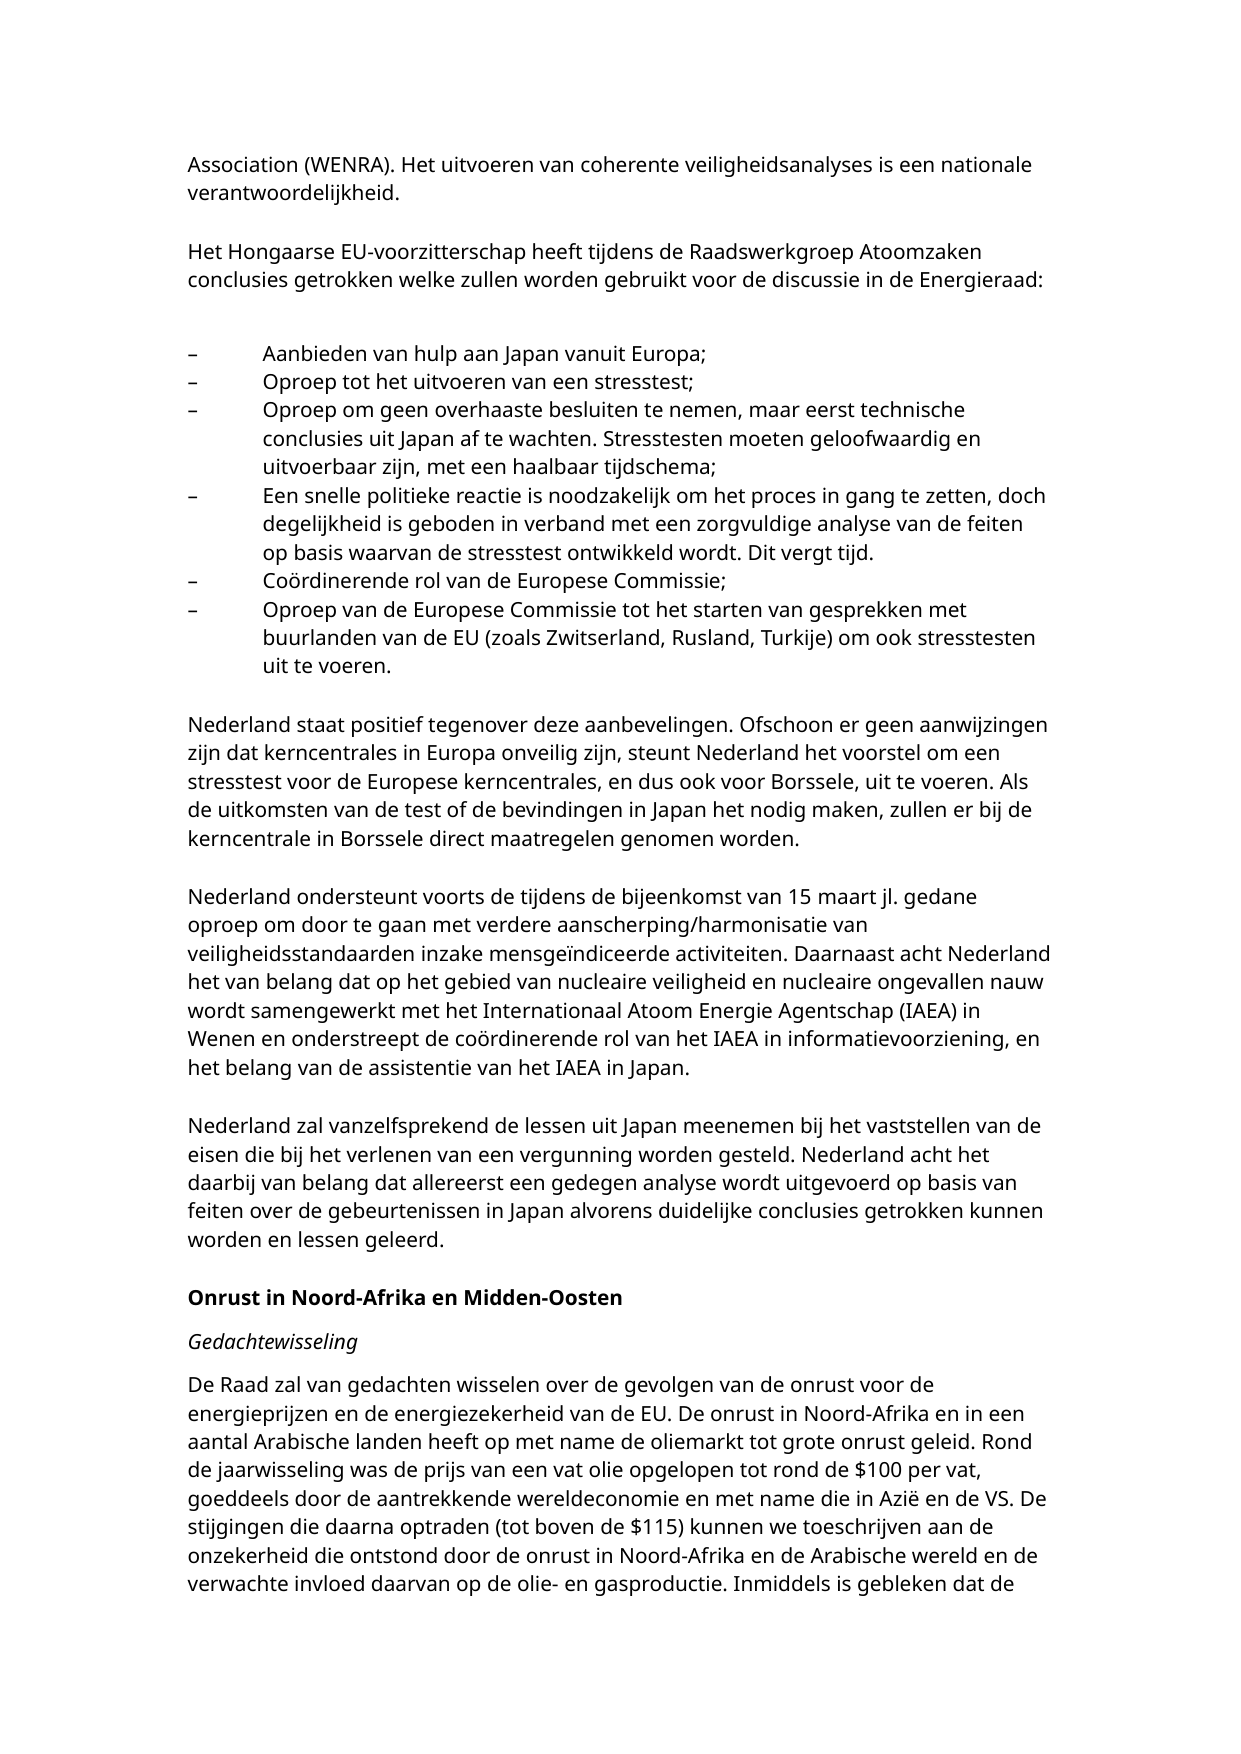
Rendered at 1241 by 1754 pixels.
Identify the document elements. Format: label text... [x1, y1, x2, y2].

text De Raad zal van gedachten wisselen over de gevolgen van de onrust voor de energieprijzen en de energiezekerheid van de EU. De onrust in Noord-Afrika en in een aantal Arabische landen heeft op met name de oliemarkt tot grote onrust geleid. Rond de jaarwisseling was de prijs van een vat olie opgelopen tot rond de $100 per vat, goeddeels door de aantrekkende wereldeconomie en met name die in Azië en de VS. De stijgingen die daarna optraden (tot boven de $115) kunnen we toeschrijven aan de onzekerheid die ontstond door de onrust in Noord-Afrika en de Arabische wereld en de verwachte invloed daarvan op de olie- en gasproductie. Inmiddels is gebleken dat de [187, 1370, 1053, 1598]
list Oproep tot het uitvoeren van een stresstest; [187, 367, 1053, 396]
list Een snelle politieke reactie is noodzakelijk om het proces in gang te zetten, doch degelijkheid is geboden in verband met een zorgvuldige analyse van de feiten op basis waarvan de stresstest ontwikkeld wordt. Dit vergt tijd. [187, 481, 1053, 566]
list Coördinerende rol van de Europese Commissie; [187, 566, 1053, 595]
list Oproep van de Europese Commissie tot het starten van gesprekken met buurlanden van de EU (zoals Zwitserland, Rusland, Turkije) om ook stresstesten uit te voeren. [187, 595, 1053, 680]
text Association (WENRA). Het uitvoeren van coherente veiligheidsanalyses is een nationale verantwoordelijkheid. [187, 150, 1053, 207]
text Gedachtewisseling [187, 1327, 1053, 1355]
text Het Hongaarse EU-voorzitterschap heeft tijdens de Raadswerkgroep Atoomzaken conclusies getrokken welke zullen worden gebruikt voor de discussie in de Energieraad: [187, 237, 1053, 294]
text Nederland staat positief tegenover deze aanbevelingen. Ofschoon er geen aanwijzingen zijn dat kerncentrales in Europa onveilig zijn, steunt Nederland het voorstel om een stresstest voor de Europese kerncentrales, en dus ook voor Borssele, uit te voeren. Als de uitkomsten van de test of de bevindingen in Japan het nodig maken, zullen er bij de kerncentrale in Borssele direct maatregelen genomen worden. [187, 710, 1053, 852]
list Oproep om geen overhaaste besluiten te nemen, maar eerst technische conclusies uit Japan af te wachten. Stresstesten moeten geloofwaardig en uitvoerbaar zijn, met een haalbaar tijdschema; [187, 396, 1053, 481]
text Nederland zal vanzelfsprekend de lessen uit Japan meenemen bij het vaststellen van de eisen die bij het verlenen van een vergunning worden gesteld. Nederland acht het daarbij van belang dat allereerst een gedegen analyse wordt uitgevoerd op basis van feiten over de gebeurtenissen in Japan alvorens duidelijke conclusies getrokken kunnen worden en lessen geleerd. [187, 1111, 1053, 1253]
text Nederland ondersteunt voorts de tijdens de bijeenkomst van 15 maart jl. gedane oproep om door te gaan met verdere aanscherping/harmonisatie van veiligheidsstandaarden inzake mensgeïndiceerde activiteiten. Daarnaast acht Nederland het van belang dat op het gebied van nucleaire veiligheid en nucleaire ongevallen nauw wordt samengewerkt met het Internationaal Atoom Energie Agentschap (IAEA) in Wenen en onderstreept de coördinerende rol van het IAEA in informatievoorziening, en het belang van de assistentie van het IAEA in Japan. [187, 882, 1053, 1081]
list Aanbieden van hulp aan Japan vanuit Europa; [187, 339, 1053, 367]
text Onrust in Noord-Afrika en Midden-Oosten [187, 1283, 1053, 1312]
